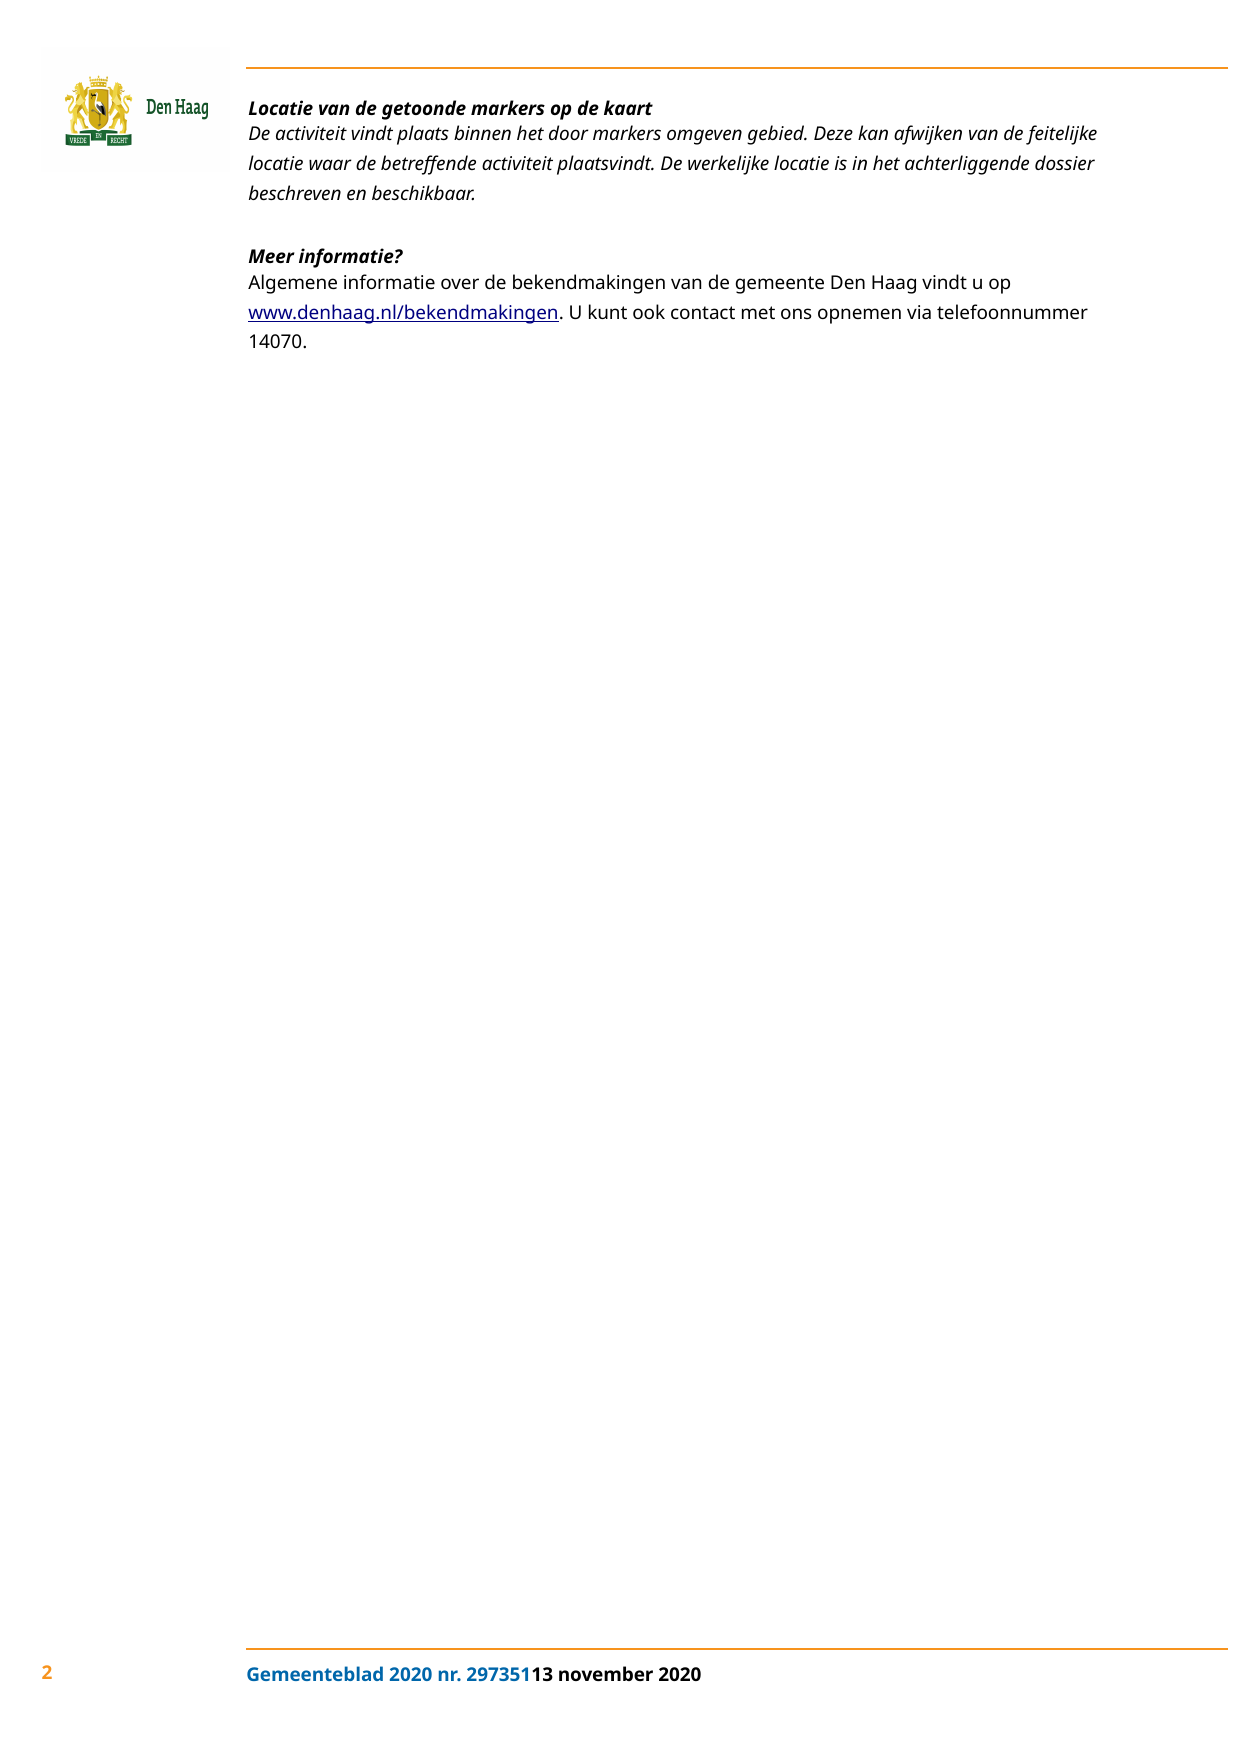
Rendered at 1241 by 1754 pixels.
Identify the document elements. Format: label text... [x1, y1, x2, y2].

picture [41, 47, 231, 172]
text Locatie van de getoonde markers op de kaart [248, 95, 1152, 121]
text Meer informatie? [248, 244, 1152, 269]
text De activiteit vindt plaats binnen het door markers omgeven gebied. Deze kan afwijken van de feitelijke locatie waar de betreffende activiteit plaatsvindt. De werkelijke locatie is in het achterliggende dossier beschreven en beschikbaar. [248, 121, 1152, 205]
text Algemene informatie over de bekendmakingen van de gemeente Den Haag vindt u op www.denhaag.nl/bekendmakingen. U kunt ook contact met ons opnemen via telefoonnummer 14070. [248, 269, 1152, 354]
